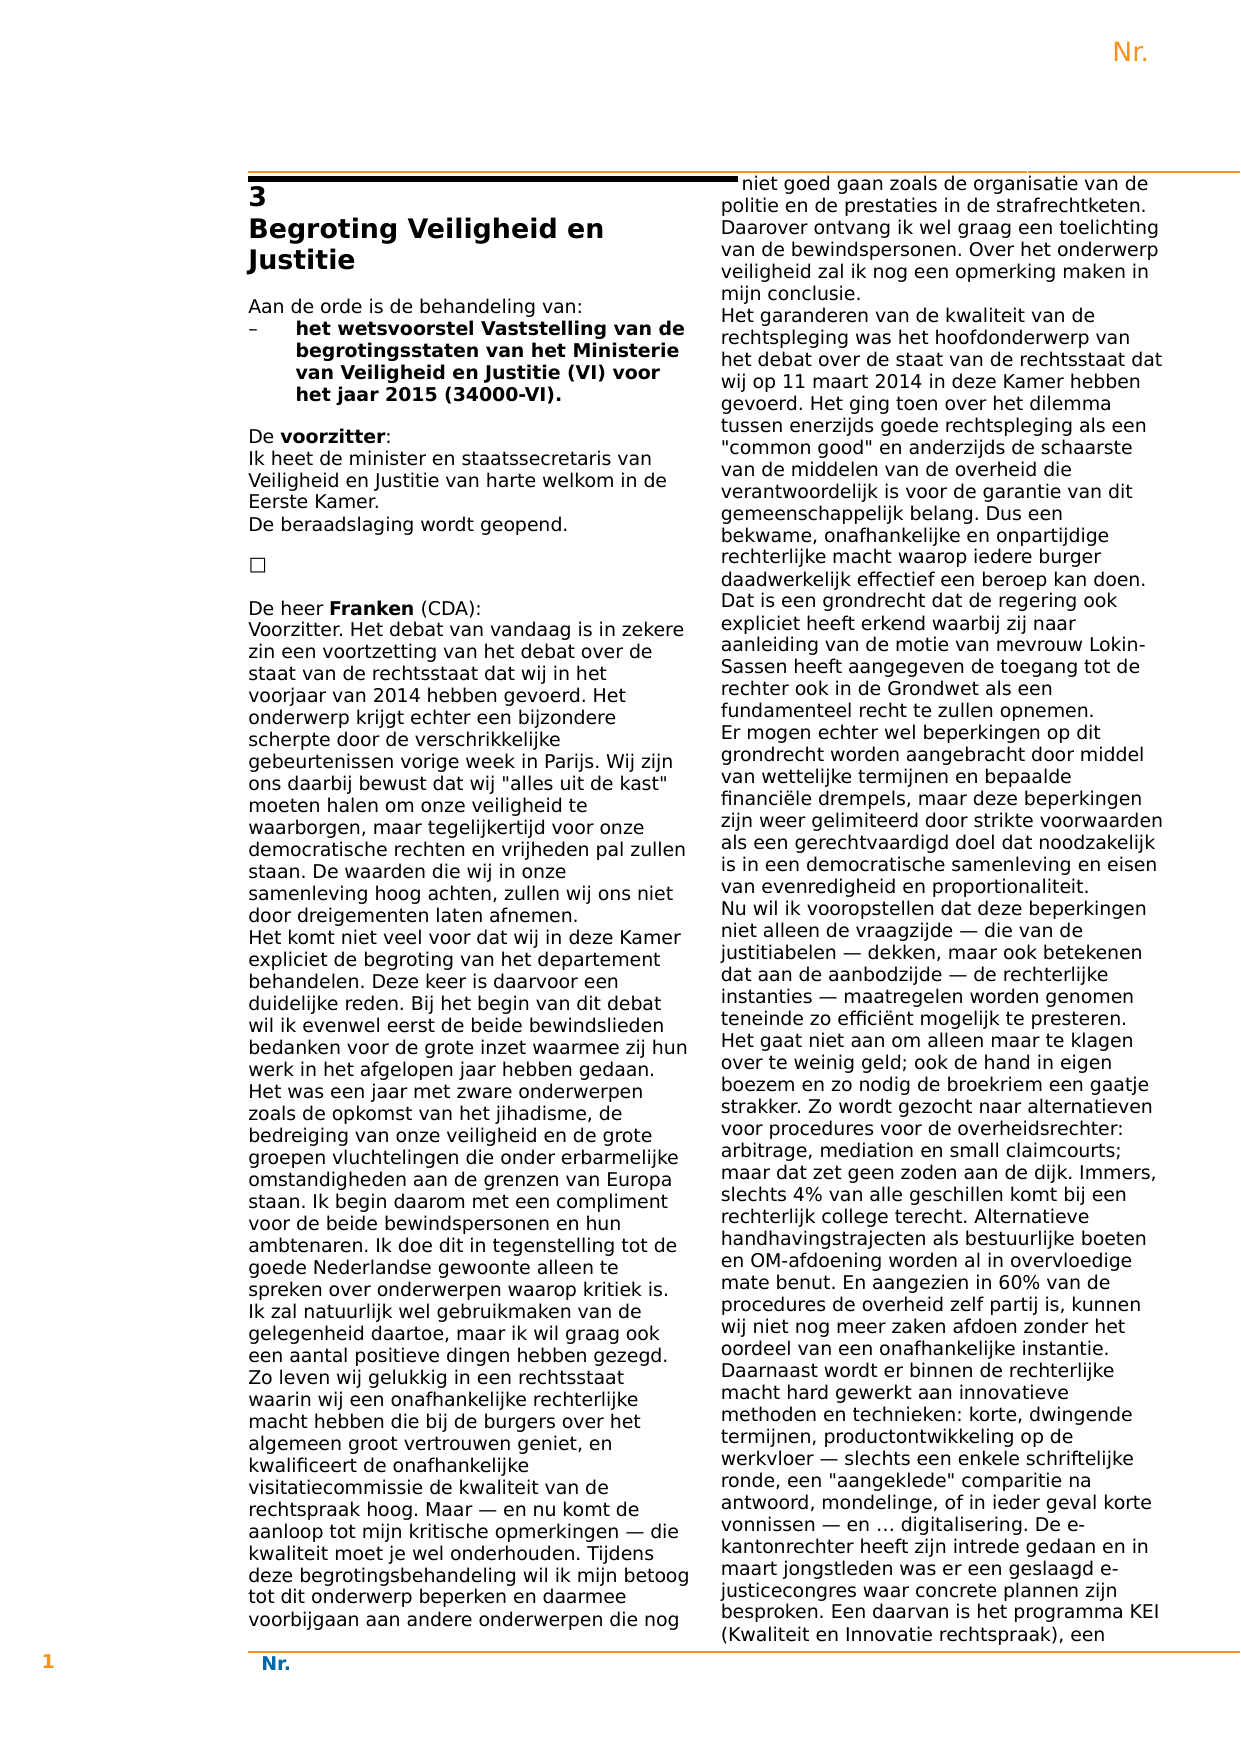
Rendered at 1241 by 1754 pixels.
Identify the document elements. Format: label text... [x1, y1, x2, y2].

text Het garanderen van de kwaliteit van de rechtspleging was het hoofdonderwerp van het debat over de staat van de rechtsstaat dat wij op 11 maart 2014 in deze Kamer hebben gevoerd. Het ging toen over het dilemma tussen enerzijds goede rechtspleging als een "common good" en anderzijds de schaarste van de middelen van de overheid die verantwoordelijk is voor de garantie van dit gemeenschappelijk belang. Dus een bekwame, onafhankelijke en onpartijdige rechterlijke macht waarop iedere burger daadwerkelijk effectief een beroep kan doen. Dat is een grondrecht dat de regering ook expliciet heeft erkend waarbij zij naar aanleiding van de motie van mevrouw Lokin-Sassen heeft aangegeven de toegang tot de rechter ook in de Grondwet als een fundamenteel recht te zullen opnemen. [721, 305, 1163, 722]
text Voorzitter. Het debat van vandaag is in zekere zin een voortzetting van het debat over de staat van de rechtsstaat dat wij in het voorjaar van 2014 hebben gevoerd. Het onderwerp krijgt echter een bijzondere scherpte door de verschrikkelijke gebeurtenissen vorige week in Parijs. Wij zijn ons daarbij bewust dat wij "alles uit de kast" moeten halen om onze veiligheid te waarborgen, maar tegelijkertijd voor onze democratische rechten en vrijheden pal zullen staan. De waarden die wij in onze samenleving hoog achten, zullen wij ons niet door dreigementen laten afnemen. [248, 619, 691, 927]
text Het komt niet veel voor dat wij in deze Kamer expliciet de begroting van het departement behandelen. Deze keer is daarvoor een duidelijke reden. Bij het begin van dit debat wil ik evenwel eerst de beide bewindslieden bedanken voor de grote inzet waarmee zij hun werk in het afgelopen jaar hebben gedaan. Het was een jaar met zware onderwerpen zoals de opkomst van het jihadisme, de bedreiging van onze veiligheid en de grote groepen vluchtelingen die onder erbarmelijke omstandigheden aan de grenzen van Europa staan. Ik begin daarom met een compliment voor de beide bewindspersonen en hun ambtenaren. Ik doe dit in tegenstelling tot de goede Nederlandse gewoonte alleen te spreken over onderwerpen waarop kritiek is. Ik zal natuurlijk wel gebruikmaken van de gelegenheid daartoe, maar ik wil graag ook een aantal positieve dingen hebben gezegd. [248, 927, 691, 1367]
text De beraadslaging wordt geopend. [248, 513, 691, 535]
text De heer Franken (CDA): [248, 597, 691, 619]
text De voorzitter: [248, 426, 691, 447]
text niet goed gaan zoals de organisatie van de politie en de prestaties in de strafrechtketen. Daarover ontvang ik wel graag een toelichting van de bewindspersonen. Over het onderwerp veiligheid zal ik nog een opmerking maken in mijn conclusie. [721, 173, 1163, 305]
list het wetsvoorstel Vaststelling van de begrotingsstaten van het Ministerie van Veiligheid en Justitie (VI) voor het jaar 2015 (34000-VI). [248, 318, 691, 406]
text Er mogen echter wel beperkingen op dit grondrecht worden aangebracht door middel van wettelijke termijnen en bepaalde financiële drempels, maar deze beperkingen zijn weer gelimiteerd door strikte voorwaarden als een gerechtvaardigd doel dat noodzakelijk is in een democratische samenleving en eisen van evenredigheid en proportionaliteit. [721, 722, 1163, 898]
title 3 Begroting Veiligheid en Justitie [248, 182, 691, 276]
text Aan de orde is de behandeling van: [248, 296, 691, 318]
text Nu wil ik vooropstellen dat deze beperkingen niet alleen de vraagzijde — die van de justitiabelen — dekken, maar ook betekenen dat aan de aanbodzijde — de rechterlijke instanties — maatregelen worden genomen teneinde zo efficiënt mogelijk te presteren. Het gaat niet aan om alleen maar te klagen over te weinig geld; ook de hand in eigen boezem en zo nodig de broekriem een gaatje strakker. Zo wordt gezocht naar alternatieven voor procedures voor de overheidsrechter: arbitrage, mediation en small claimcourts; maar dat zet geen zoden aan de dijk. Immers, slechts 4% van alle geschillen komt bij een rechterlijk college terecht. Alternatieve handhavingstrajecten als bestuurlijke boeten en OM-afdoening worden al in overvloedige mate benut. En aangezien in 60% van de procedures de overheid zelf partij is, kunnen wij niet nog meer zaken afdoen zonder het oordeel van een onafhankelijke instantie. Daarnaast wordt er binnen de rechterlijke macht hard gewerkt aan innovatieve methoden en technieken: korte, dwingende termijnen, productontwikkeling op de werkvloer — slechts een enkele schriftelijke ronde, een "aangeklede" comparitie na antwoord, mondelinge, of in ieder geval korte vonnissen — en … digitalisering. De e-kantonrechter heeft zijn intrede gedaan en in maart jongstleden was er een geslaagd e-justicecongres waar concrete plannen zijn besproken. Een daarvan is het programma KEI (Kwaliteit en Innovatie rechtspraak), een [721, 898, 1163, 1645]
text Zo leven wij gelukkig in een rechtsstaat waarin wij een onafhankelijke rechterlijke macht hebben die bij de burgers over het algemeen groot vertrouwen geniet, en kwalificeert de onafhankelijke visitatiecommissie de kwaliteit van de rechtspraak hoog. Maar — en nu komt de aanloop tot mijn kritische opmerkingen — die kwaliteit moet je wel onderhouden. Tijdens deze begrotingsbehandeling wil ik mijn betoog tot dit onderwerp beperken en daarmee voorbijgaan aan andere onderwerpen die nog [248, 1367, 691, 1630]
text Ik heet de minister en staatssecretaris van Veiligheid en Justitie van harte welkom in de Eerste Kamer. [248, 447, 691, 513]
text ⬜ [248, 555, 691, 577]
